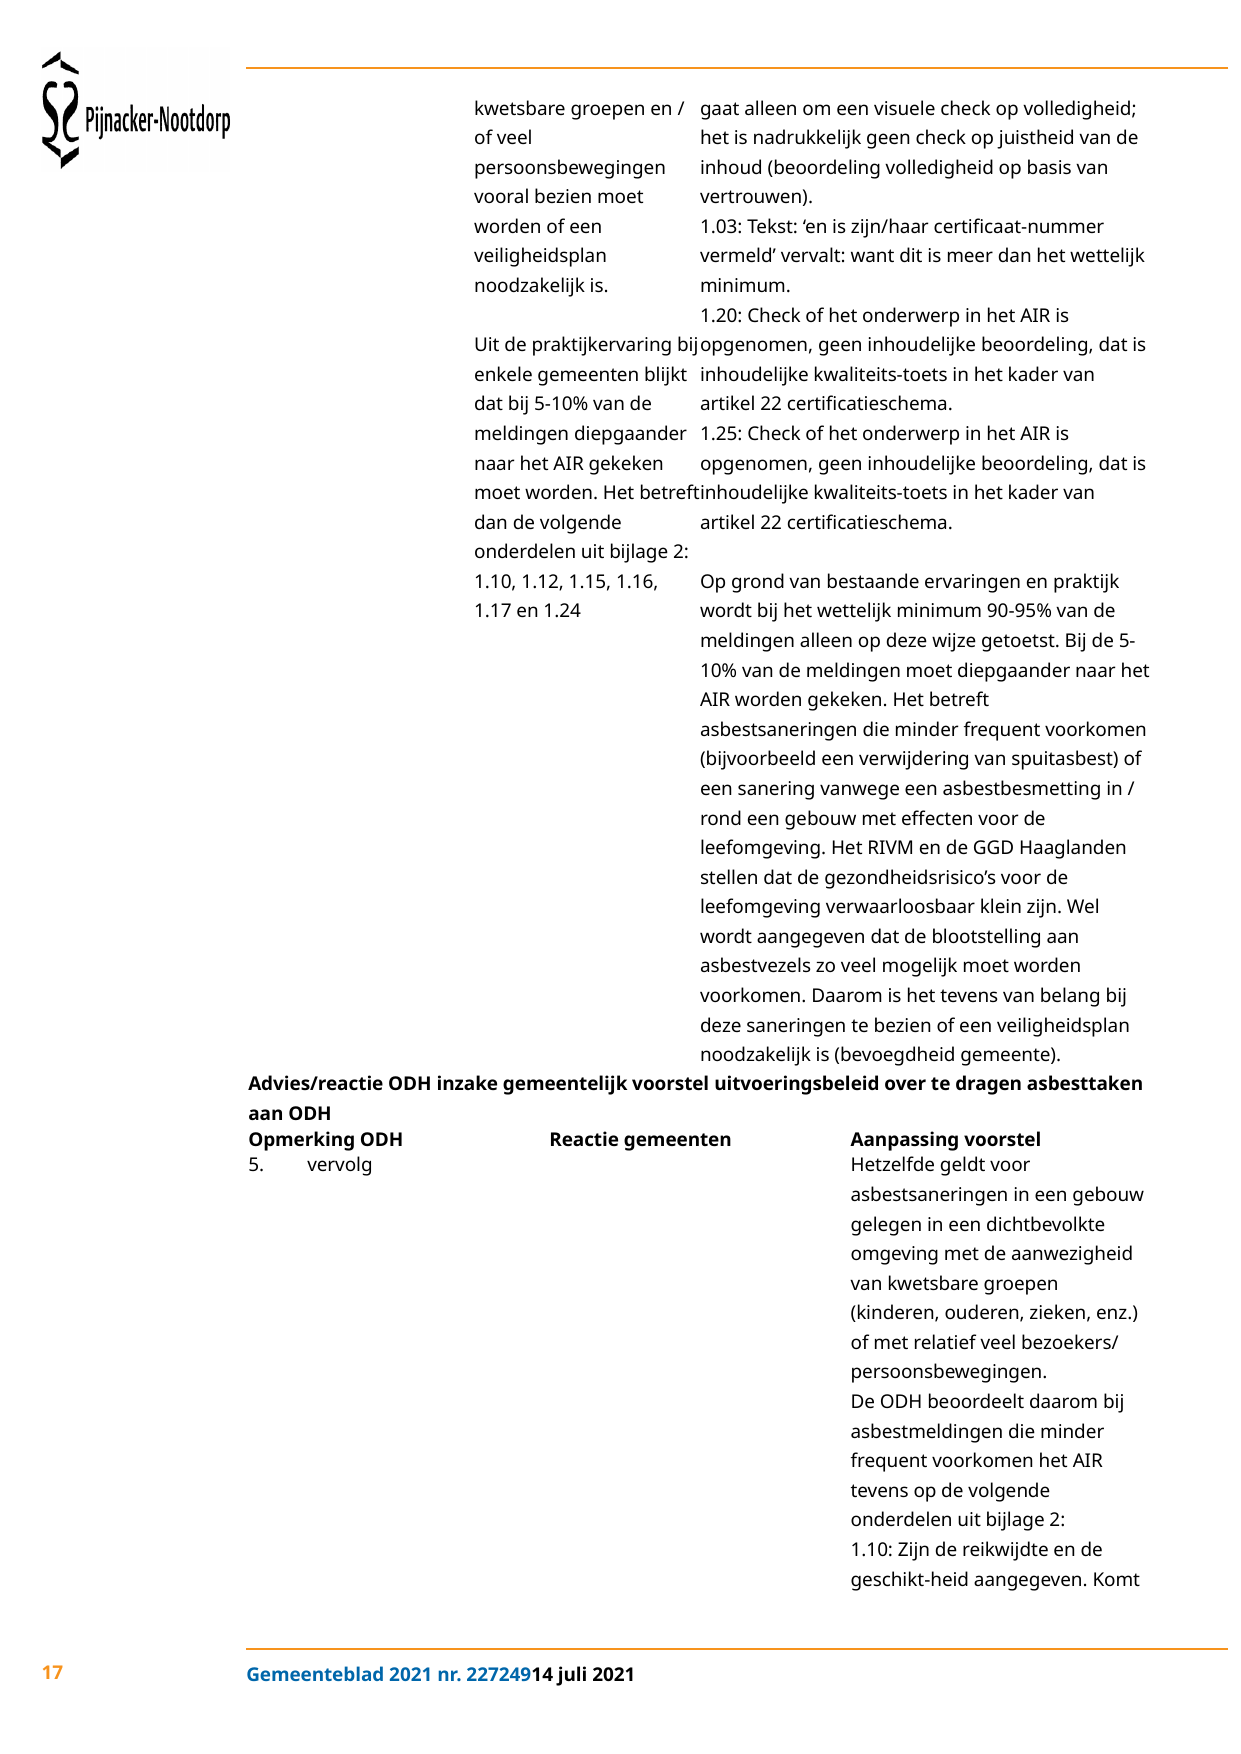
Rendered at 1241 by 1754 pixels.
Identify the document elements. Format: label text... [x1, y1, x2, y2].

table_header Advies/reactie ODH inzake gemeentelijk voorstel uitvoeringsbeleid over te dragen asbesttaken aan ODH [248, 1071, 1152, 1126]
table_cell Aanpassing voorstel [850, 1126, 1152, 1152]
table_cell vervolg [248, 1152, 549, 1591]
table_cell [248, 95, 474, 1067]
table_cell [549, 1152, 850, 1591]
picture [41, 47, 231, 172]
table_cell Opmerking ODH [248, 1126, 549, 1152]
table_cell Reactie gemeenten [549, 1126, 850, 1152]
table_cell kwetsbare groepen en / of veel persoonsbewegingen vooral bezien moet worden of een veiligheidsplan noodzakelijk is. Uit de praktijkervaring bij enkele gemeenten blijkt dat bij 5-10% van de meldingen diepgaander naar het AIR gekeken moet worden. Het betreft dan de volgende onderdelen uit bijlage 2: 1.10, 1.12, 1.15, 1.16, 1.17 en 1.24 [474, 95, 700, 1067]
table_cell Hetzelfde geldt voor asbestsaneringen in een gebouw gelegen in een dichtbevolkte omgeving met de aanwezigheid van kwetsbare groepen (kinderen, ouderen, zieken, enz.) of met relatief veel bezoekers/ persoonsbewegingen. De ODH beoordeelt daarom bij asbestmeldingen die minder frequent voorkomen het AIR tevens op de volgende onderdelen uit bijlage 2: 1.10: Zijn de reikwijdte en de geschikt-heid aangegeven. Komt [850, 1152, 1152, 1591]
table_cell gaat alleen om een visuele check op volledigheid; het is nadrukkelijk geen check op juistheid van de inhoud (beoordeling volledigheid op basis van vertrouwen). 1.03: Tekst: ‘en is zijn/haar certificaat-nummer vermeld’ vervalt: want dit is meer dan het wettelijk minimum. 1.20: Check of het onderwerp in het AIR is opgenomen, geen inhoudelijke beoordeling, dat is inhoudelijke kwaliteits-toets in het kader van artikel 22 certificatieschema. 1.25: Check of het onderwerp in het AIR is opgenomen, geen inhoudelijke beoordeling, dat is inhoudelijke kwaliteits-toets in het kader van artikel 22 certificatieschema. Op grond van bestaande ervaringen en praktijk wordt bij het wettelijk minimum 90-95% van de meldingen alleen op deze wijze getoetst. Bij de 5-10% van de meldingen moet diepgaander naar het AIR worden gekeken. Het betreft asbestsaneringen die minder frequent voorkomen (bijvoorbeeld een verwijdering van spuitasbest) of een sanering vanwege een asbestbesmetting in / rond een gebouw met effecten voor de leefomgeving. Het RIVM en de GGD Haaglanden stellen dat de gezondheidsrisico’s voor de leefomgeving verwaarloosbaar klein zijn. Wel wordt aangegeven dat de blootstelling aan asbestvezels zo veel mogelijk moet worden voorkomen. Daarom is het tevens van belang bij deze saneringen te bezien of een veiligheidsplan noodzakelijk is (bevoegdheid gemeente). [700, 95, 1152, 1067]
